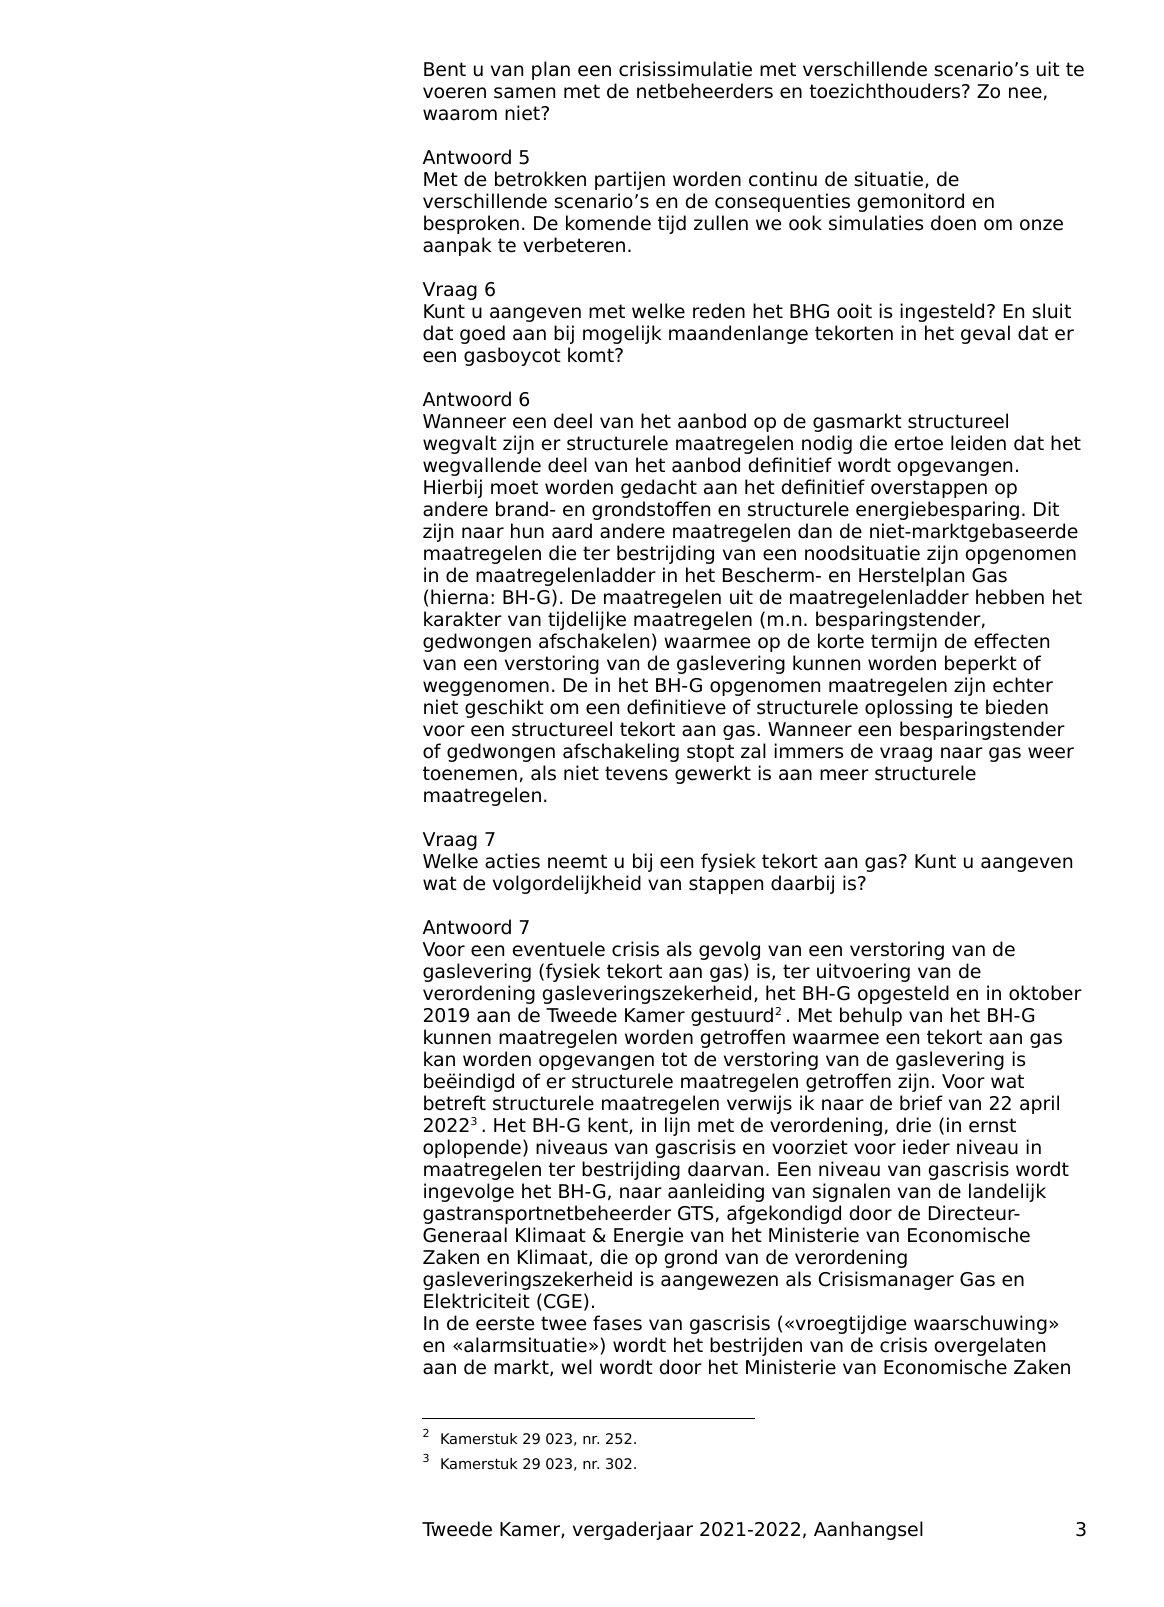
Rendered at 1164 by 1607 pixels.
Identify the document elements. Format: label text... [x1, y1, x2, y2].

text Antwoord 7 [422, 917, 1087, 939]
text Voor een eventuele crisis als gevolg van een verstoring van de gaslevering (fysiek tekort aan gas) is, ter uitvoering van de verordening gasleveringszekerheid, het BH-G opgesteld en in oktober 2019 aan de Tweede Kamer gestuurd. Met behulp van het BH-G kunnen maatregelen worden getroffen waarmee een tekort aan gas kan worden opgevangen tot de verstoring van de gaslevering is beëindigd of er structurele maatregelen getroffen zijn. Voor wat betreft structurele maatregelen verwijs ik naar de brief van 22 april 2022. Het BH-G kent, in lijn met de verordening, drie (in ernst oplopende) niveaus van gascrisis en voorziet voor ieder niveau in maatregelen ter bestrijding daarvan. Een niveau van gascrisis wordt ingevolge het BH-G, naar aanleiding van signalen van de landelijk gastransportnetbeheerder GTS, afgekondigd door de Directeur-Generaal Klimaat & Energie van het Ministerie van Economische Zaken en Klimaat, die op grond van de verordening gasleveringszekerheid is aangewezen als Crisismanager Gas en Elektriciteit (CGE). [422, 939, 1087, 1313]
text Kamerstuk 29 023, nr. 302. [422, 1452, 1087, 1474]
text Bent u van plan een crisissimulatie met verschillende scenario’s uit te voeren samen met de netbeheerders en toezichthouders? Zo nee, waarom niet? [422, 59, 1087, 125]
text Vraag 6 [422, 279, 1087, 301]
text Kamerstuk 29 023, nr. 252. [422, 1427, 1087, 1449]
text Welke acties neemt u bij een fysiek tekort aan gas? Kunt u aangeven wat de volgordelijkheid van stappen daarbij is? [422, 851, 1087, 895]
text In de eerste twee fases van gascrisis («vroegtijdige waarschuwing» en «alarmsituatie») wordt het bestrijden van de crisis overgelaten aan de markt, wel wordt door het Ministerie van Economische Zaken [422, 1313, 1087, 1379]
text Antwoord 6 [422, 389, 1087, 411]
text Wanneer een deel van het aanbod op de gasmarkt structureel wegvalt zijn er structurele maatregelen nodig die ertoe leiden dat het wegvallende deel van het aanbod definitief wordt opgevangen. Hierbij moet worden gedacht aan het definitief overstappen op andere brand- en grondstoffen en structurele energiebesparing. Dit zijn naar hun aard andere maatregelen dan de niet-marktgebaseerde maatregelen die ter bestrijding van een noodsituatie zijn opgenomen in de maatregelenladder in het Bescherm- en Herstelplan Gas (hierna: BH-G). De maatregelen uit de maatregelenladder hebben het karakter van tijdelijke maatregelen (m.n. besparingstender, gedwongen afschakelen) waarmee op de korte termijn de effecten van een verstoring van de gaslevering kunnen worden beperkt of weggenomen. De in het BH-G opgenomen maatregelen zijn echter niet geschikt om een definitieve of structurele oplossing te bieden voor een structureel tekort aan gas. Wanneer een besparingstender of gedwongen afschakeling stopt zal immers de vraag naar gas weer toenemen, als niet tevens gewerkt is aan meer structurele maatregelen. [422, 411, 1087, 807]
text Antwoord 5 [422, 147, 1087, 169]
text Met de betrokken partijen worden continu de situatie, de verschillende scenario’s en de consequenties gemonitord en besproken. De komende tijd zullen we ook simulaties doen om onze aanpak te verbeteren. [422, 169, 1087, 257]
text Kunt u aangeven met welke reden het BHG ooit is ingesteld? En sluit dat goed aan bij mogelijk maandenlange tekorten in het geval dat er een gasboycot komt? [422, 301, 1087, 367]
text Vraag 7 [422, 829, 1087, 851]
